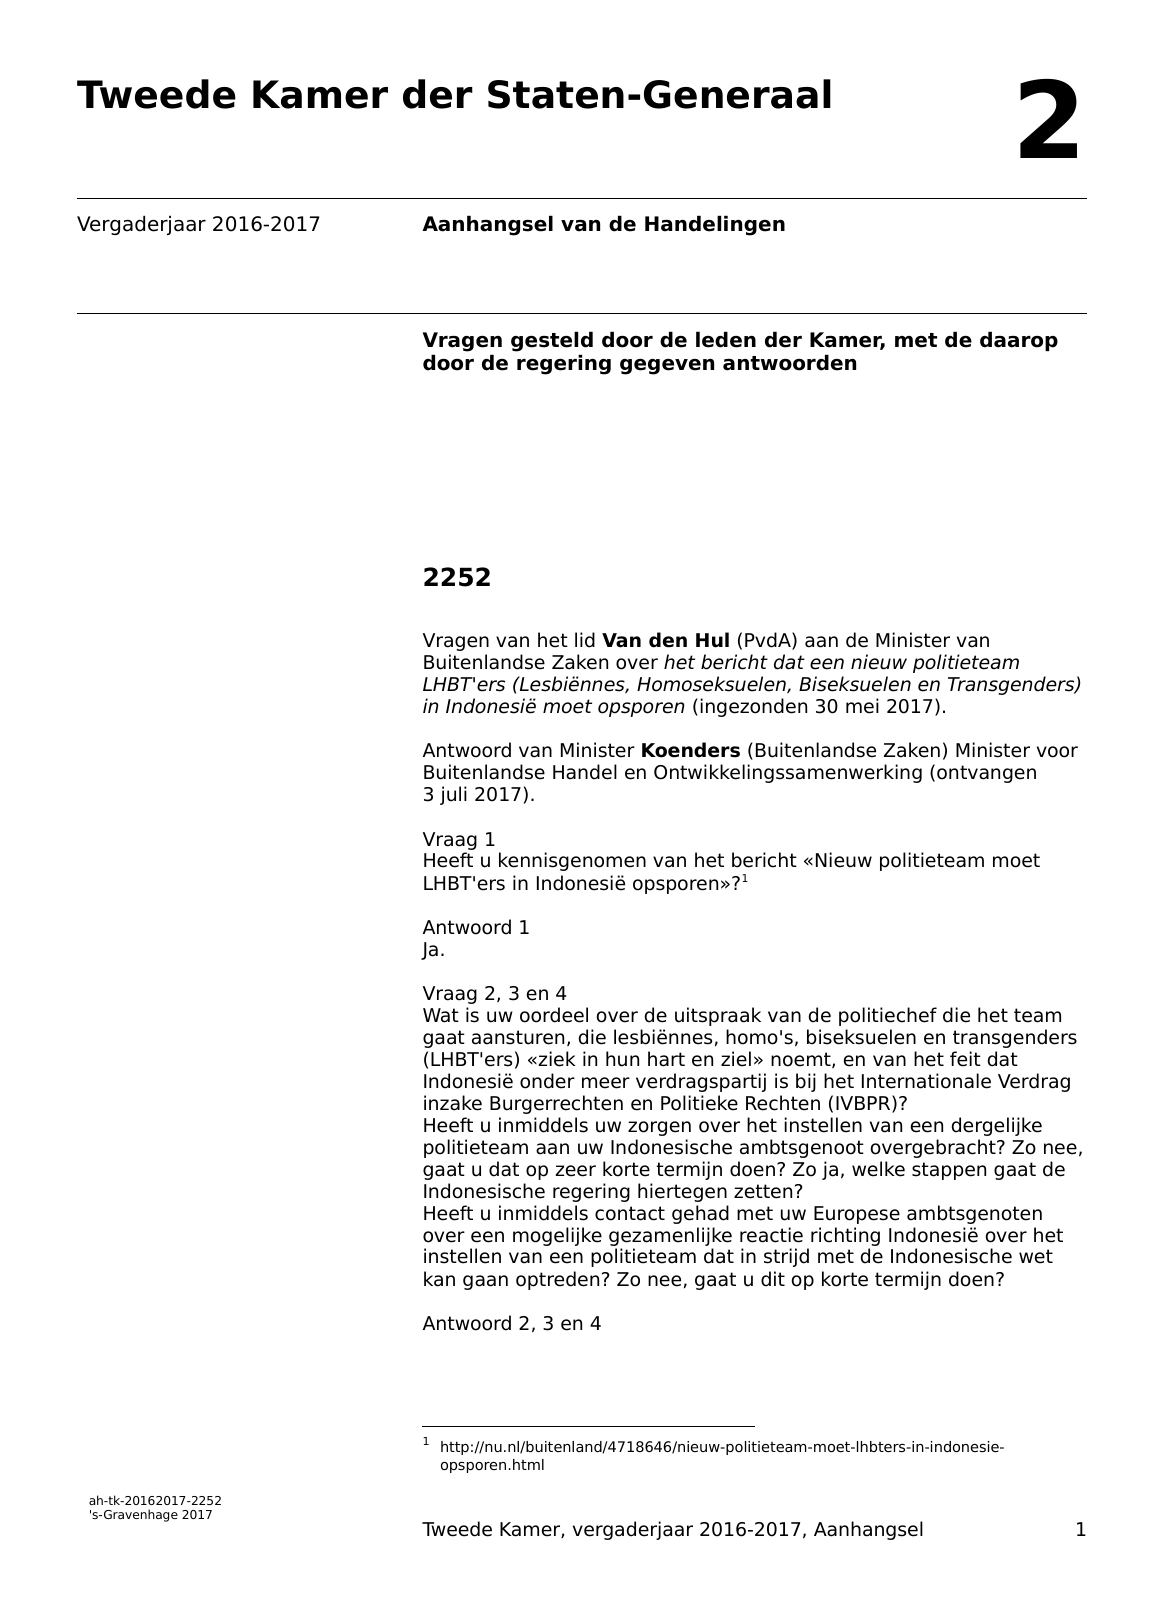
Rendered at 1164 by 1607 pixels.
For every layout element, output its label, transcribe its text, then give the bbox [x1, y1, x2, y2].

text 's-Gravenhage 2017 [88, 1508, 323, 1522]
text Antwoord 2, 3 en 4 [422, 1313, 1087, 1334]
table_header Tweede Kamer der Staten-Generaal [77, 59, 886, 198]
text Wat is uw oordeel over de uitspraak van de politiechef die het team gaat aansturen, die lesbiënnes, homo's, biseksuelen en transgenders (LHBT'ers) «ziek in hun hart en ziel» noemt, en van het feit dat Indonesië onder meer verdragspartij is bij het Internationale Verdrag inzake Burgerrechten en Politieke Rechten (IVBPR)? [422, 1005, 1087, 1114]
text Heeft u inmiddels uw zorgen over het instellen van een dergelijke politieteam aan uw Indonesische ambtsgenoot overgebracht? Zo nee, gaat u dat op zeer korte termijn doen? Zo ja, welke stappen gaat de Indonesische regering hiertegen zetten? [422, 1114, 1087, 1202]
text Vragen van het lid Van den Hul (PvdA) aan de Minister van Buitenlandse Zaken over het bericht dat een nieuw politieteam LHBT'ers (Lesbiënnes, Homoseksuelen, Biseksuelen en Transgenders) in Indonesië moet opsporen (ingezonden 30 mei 2017). [422, 630, 1087, 718]
text http://nu.nl/buitenland/4718646/nieuw-politieteam-moet-lhbters-in-indonesie-opsporen.html [422, 1435, 1087, 1474]
text Ja. [422, 938, 1087, 961]
table_cell Vergaderjaar 2016-2017 [77, 199, 422, 313]
text Antwoord 1 [422, 917, 1087, 938]
text Vraag 2, 3 en 4 [422, 983, 1087, 1005]
table_cell Aanhangsel van de Handelingen [422, 199, 1087, 313]
text ah-tk-20162017-2252 [88, 1494, 323, 1508]
text Heeft u kennisgenomen van het bericht «Nieuw politieteam moet LHBT'ers in Indonesië opsporen»? [422, 850, 1087, 894]
table_cell [77, 314, 422, 375]
text Heeft u inmiddels contact gehad met uw Europese ambtsgenoten over een mogelijke gezamenlijke reactie richting Indonesië over het instellen van een politieteam dat in strijd met de Indonesische wet kan gaan optreden? Zo nee, gaat u dit op korte termijn doen? [422, 1202, 1087, 1290]
text Antwoord van Minister Koenders (Buitenlandse Zaken) Minister voor Buitenlandse Handel en Ontwikkelingssamenwerking (ontvangen 3 juli 2017). [422, 740, 1087, 806]
text 2252 [422, 563, 1087, 592]
table_cell Vragen gesteld door de leden der Kamer, met de daarop door de regering gegeven antwoorden [422, 314, 1087, 375]
table_header 2 [886, 59, 1087, 198]
text Vraag 1 [422, 828, 1087, 850]
